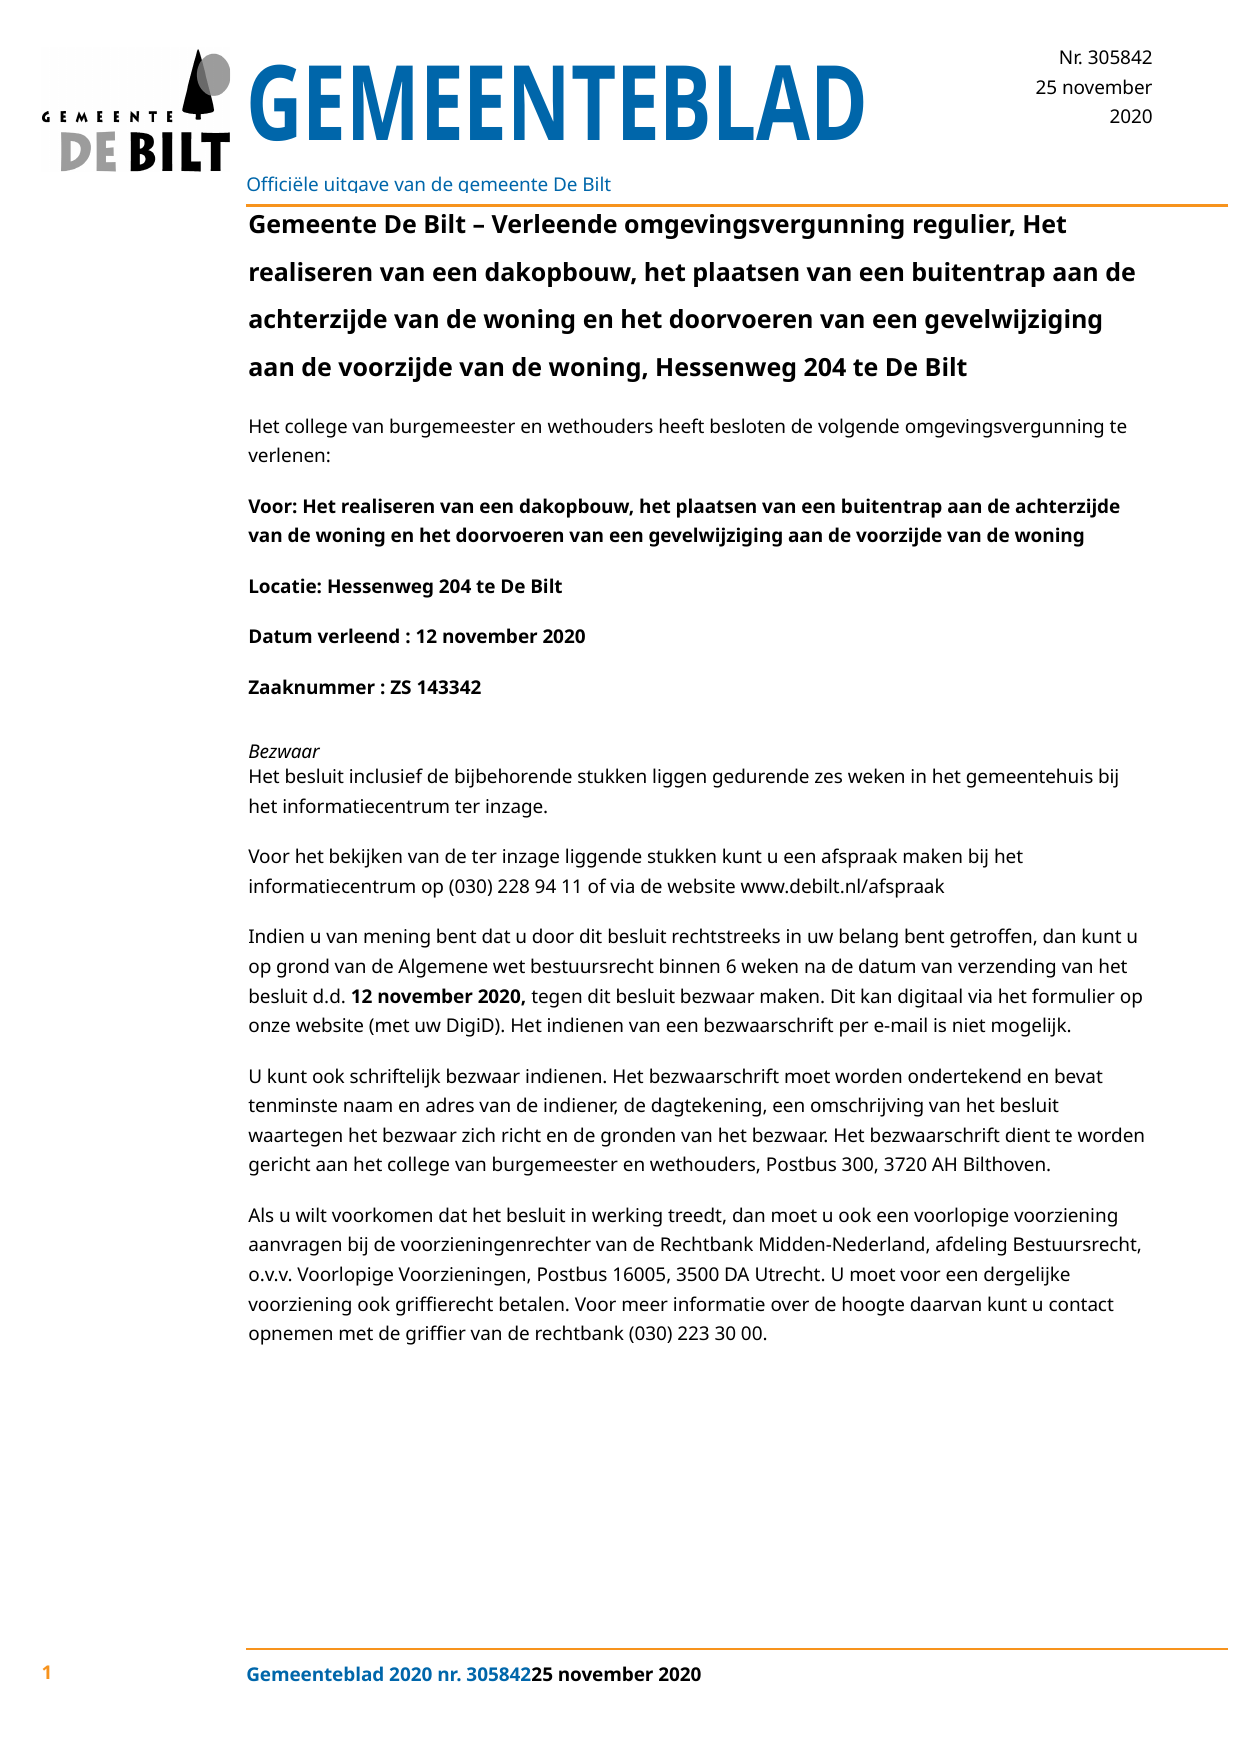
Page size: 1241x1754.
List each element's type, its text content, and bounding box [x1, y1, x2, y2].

text U kunt ook schriftelijk bezwaar indienen. Het bezwaarschrift moet worden ondertekend en bevat tenminste naam en adres van de indiener, de dagtekening, een omschrijving van het besluit waartegen het bezwaar zich richt en de gronden van het bezwaar. Het bezwaarschrift dient te worden gericht aan het college van burgemeester en wethouders, Postbus 300, 3720 AH Bilthoven. [248, 1063, 1152, 1177]
text Gemeente De Bilt – Verleende omgevingsvergunning regulier, Het realiseren van een dakopbouw, het plaatsen van een buitentrap aan de achterzijde van de woning en het doorvoeren van een gevelwijziging aan de voorzijde van de woning, Hessenweg 204 te De Bilt [248, 207, 1152, 384]
text Bezwaar [248, 738, 1152, 764]
text Zaaknummer : ZS 143342 [248, 674, 1152, 700]
text Het besluit inclusief de bijbehorende stukken liggen gedurende zes weken in het gemeentehuis bij het informatiecentrum ter inzage. [248, 764, 1152, 819]
text Voor het bekijken van de ter inzage liggende stukken kunt u een afspraak maken bij het informatiecentrum op (030) 228 94 11 of via de website www.debilt.nl/afspraak [248, 844, 1152, 899]
text Indien u van mening bent dat u door dit besluit rechtstreeks in uw belang bent getroffen, dan kunt u op grond van de Algemene wet bestuursrecht binnen 6 weken na de datum van verzending van het besluit d.d. 12 november 2020, tegen dit besluit bezwaar maken. Dit kan digitaal via het formulier op onze website (met uw DigiD). Het indienen van een bezwaarschrift per e-mail is niet mogelijk. [248, 924, 1152, 1038]
text Voor: Het realiseren van een dakopbouw, het plaatsen van een buitentrap aan de achterzijde van de woning en het doorvoeren van een gevelwijziging aan de voorzijde van de woning [248, 493, 1152, 548]
text Het college van burgemeester en wethouders heeft besloten de volgende omgevingsvergunning te verlenen: [248, 413, 1152, 468]
text Locatie: Hessenweg 204 te De Bilt [248, 573, 1152, 599]
text Datum verleend : 12 november 2020 [248, 623, 1152, 649]
text Als u wilt voorkomen dat het besluit in werking treedt, dan moet u ook een voorlopige voorziening aanvragen bij de voorzieningenrechter van de Rechtbank Midden-Nederland, afdeling Bestuursrecht, o.v.v. Voorlopige Voorzieningen, Postbus 16005, 3500 DA Utrecht. U moet voor een dergelijke voorziening ook griffierecht betalen. Voor meer informatie over de hoogte daarvan kunt u contact opnemen met de griffier van de rechtbank (030) 223 30 00. [248, 1202, 1152, 1346]
picture [41, 47, 231, 172]
